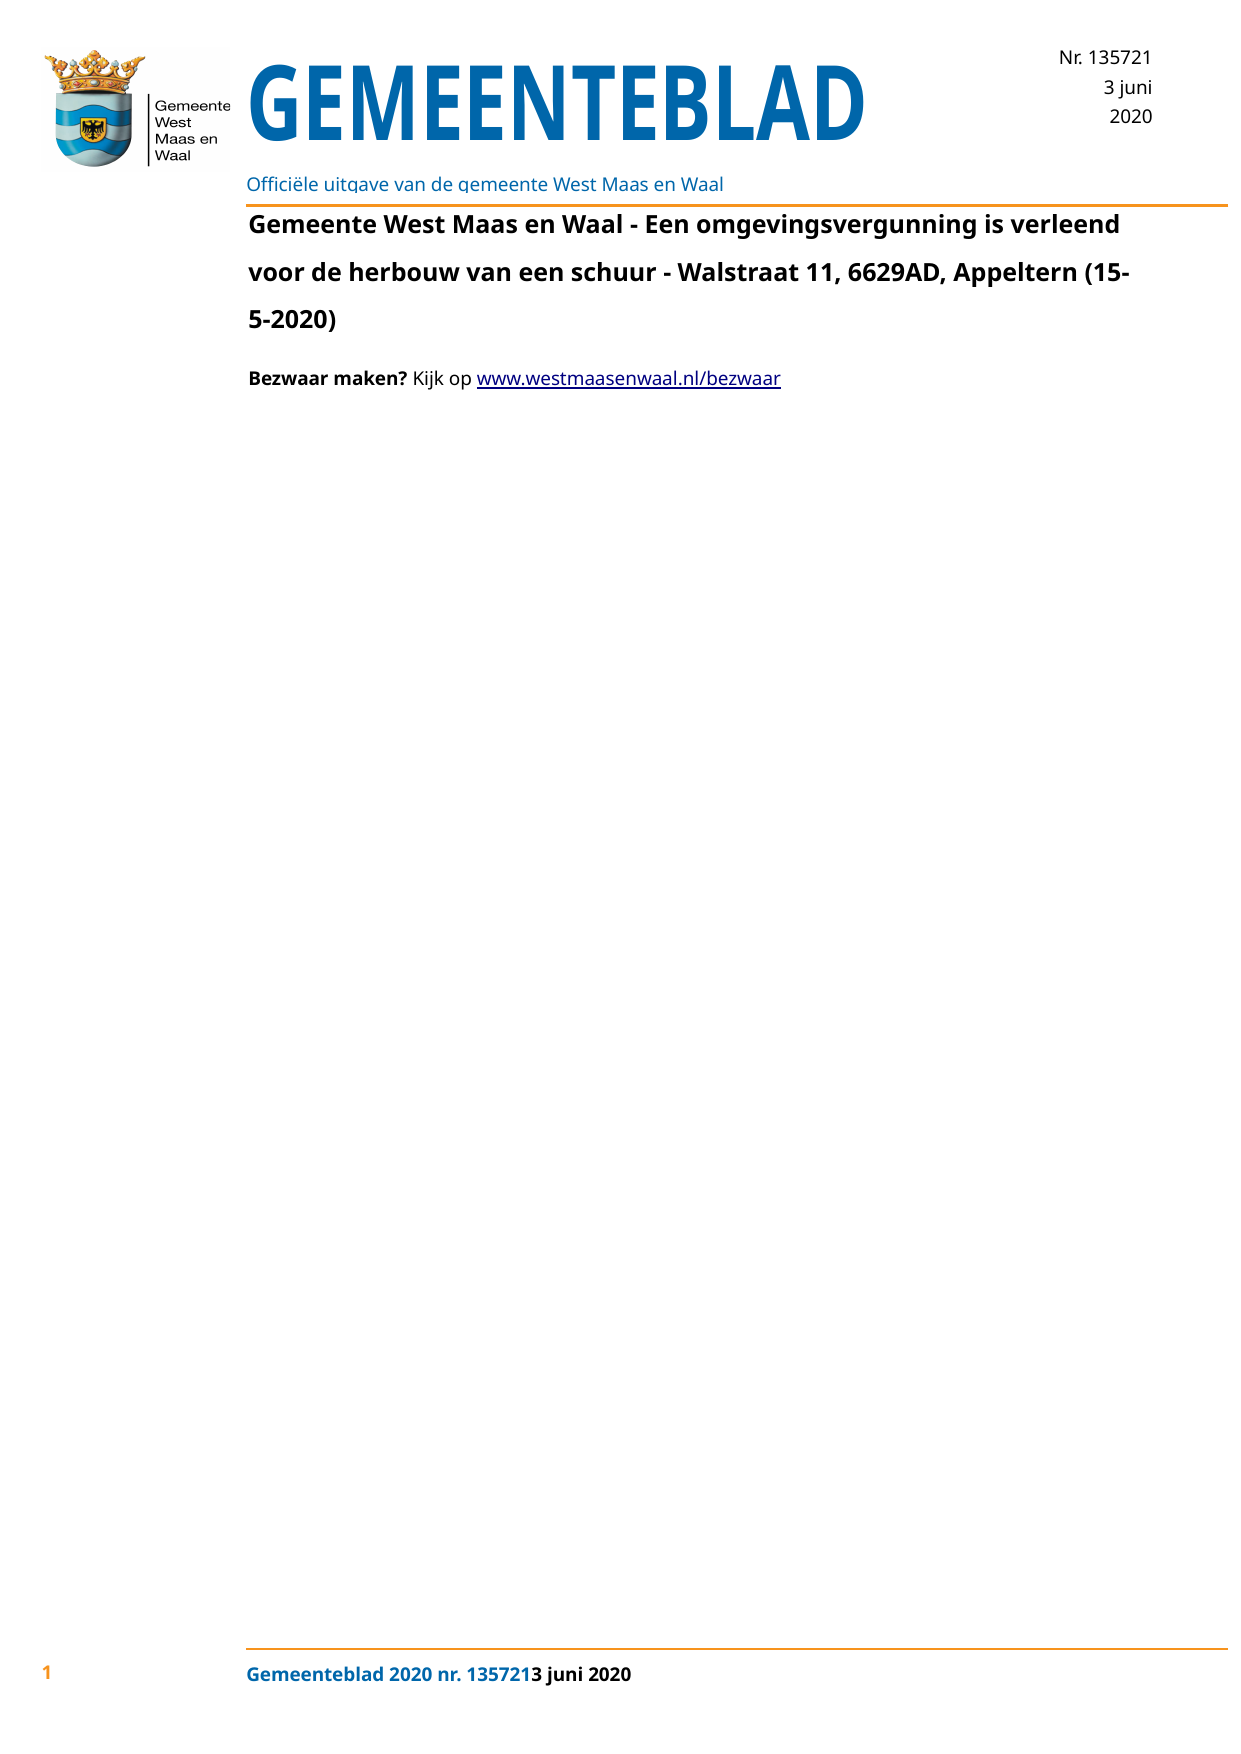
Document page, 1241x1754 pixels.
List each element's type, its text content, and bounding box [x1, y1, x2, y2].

picture [41, 47, 231, 172]
text Bezwaar maken? Kijk op www.westmaasenwaal.nl/bezwaar [248, 366, 1152, 391]
text Gemeente West Maas en Waal - Een omgevingsvergunning is verleend voor de herbouw van een schuur - Walstraat 11, 6629AD, Appeltern (15-5-2020) [248, 207, 1152, 336]
